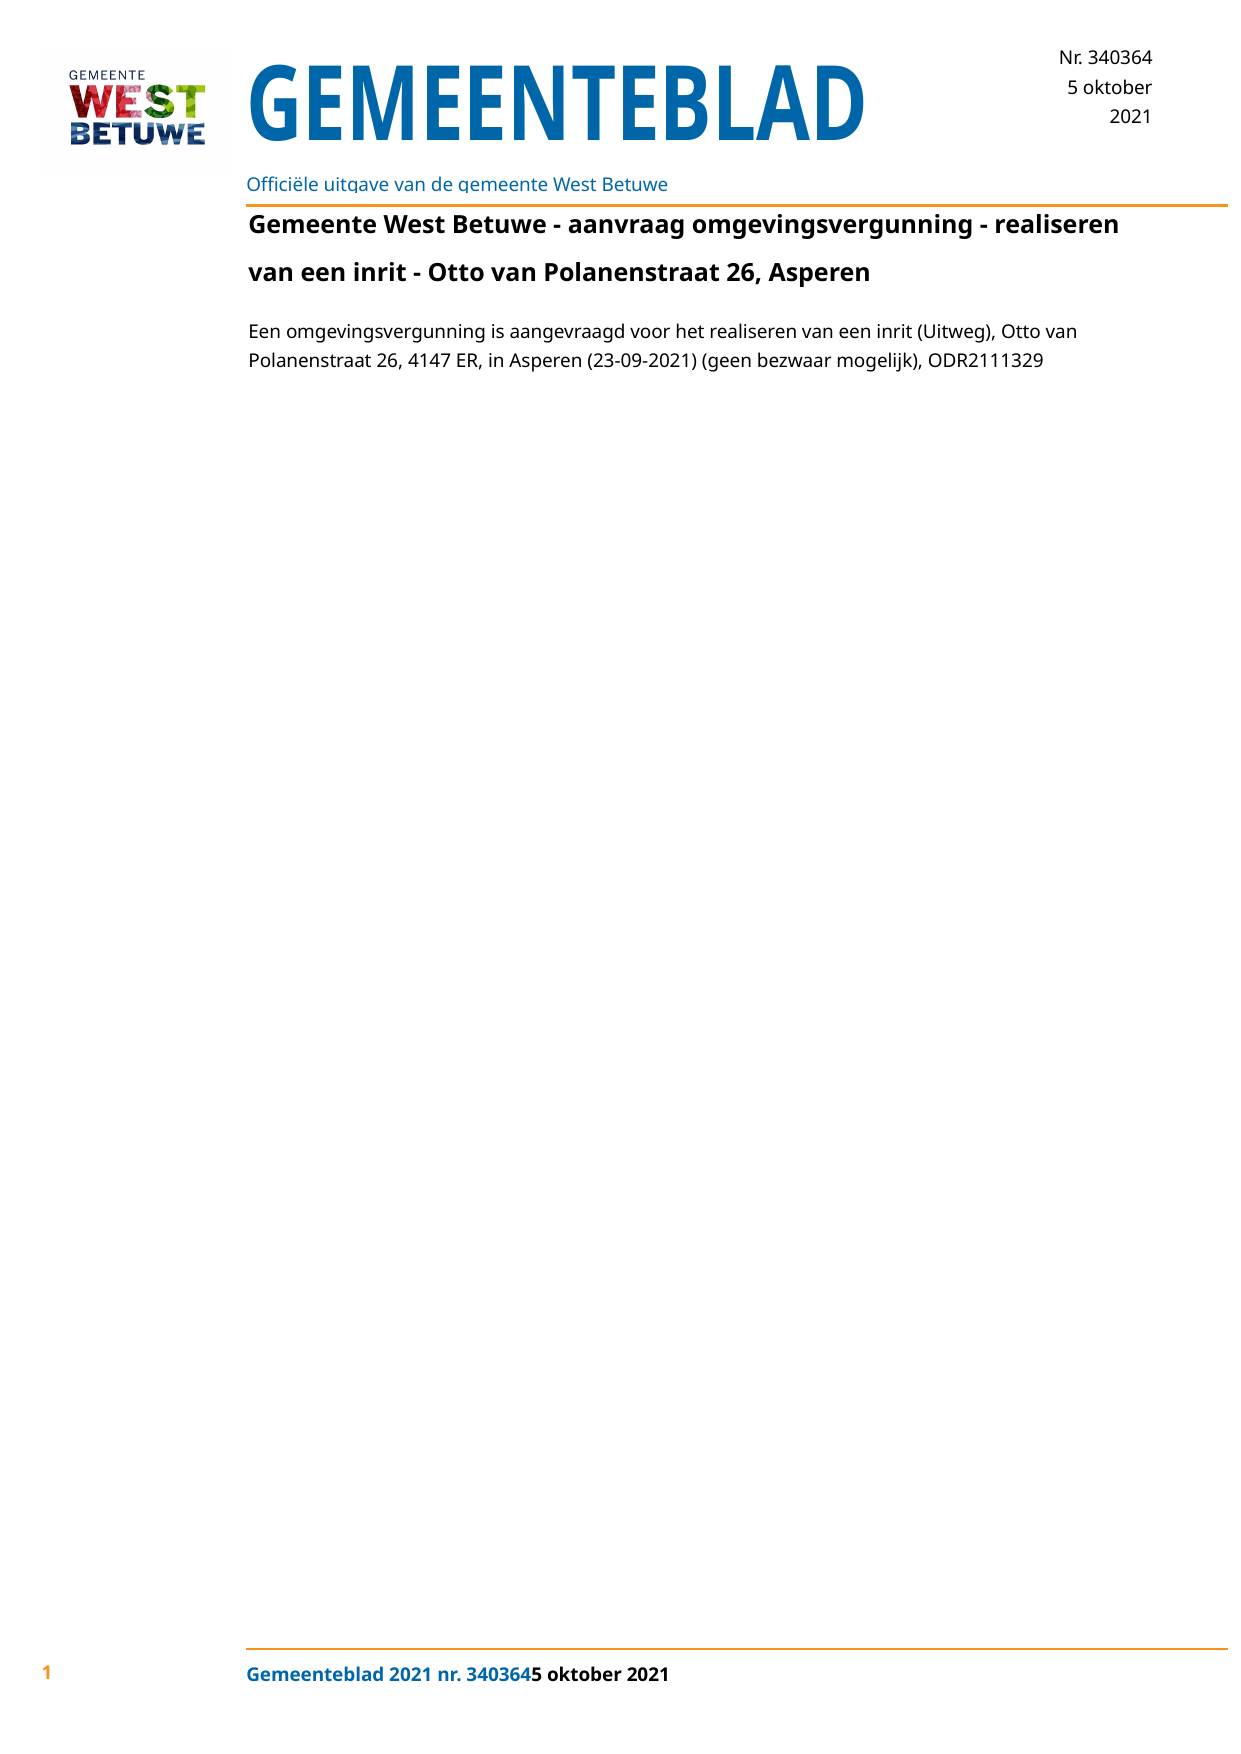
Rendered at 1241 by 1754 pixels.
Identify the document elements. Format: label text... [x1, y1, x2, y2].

picture [41, 47, 231, 172]
text Een omgevingsvergunning is aangevraagd voor het realiseren van een inrit (Uitweg), Otto van Polanenstraat 26, 4147 ER, in Asperen (23-09-2021) (geen bezwaar mogelijk), ODR2111329 [248, 318, 1152, 373]
text Gemeente West Betuwe - aanvraag omgevingsvergunning - realiseren van een inrit - Otto van Polanenstraat 26, Asperen [248, 207, 1152, 288]
